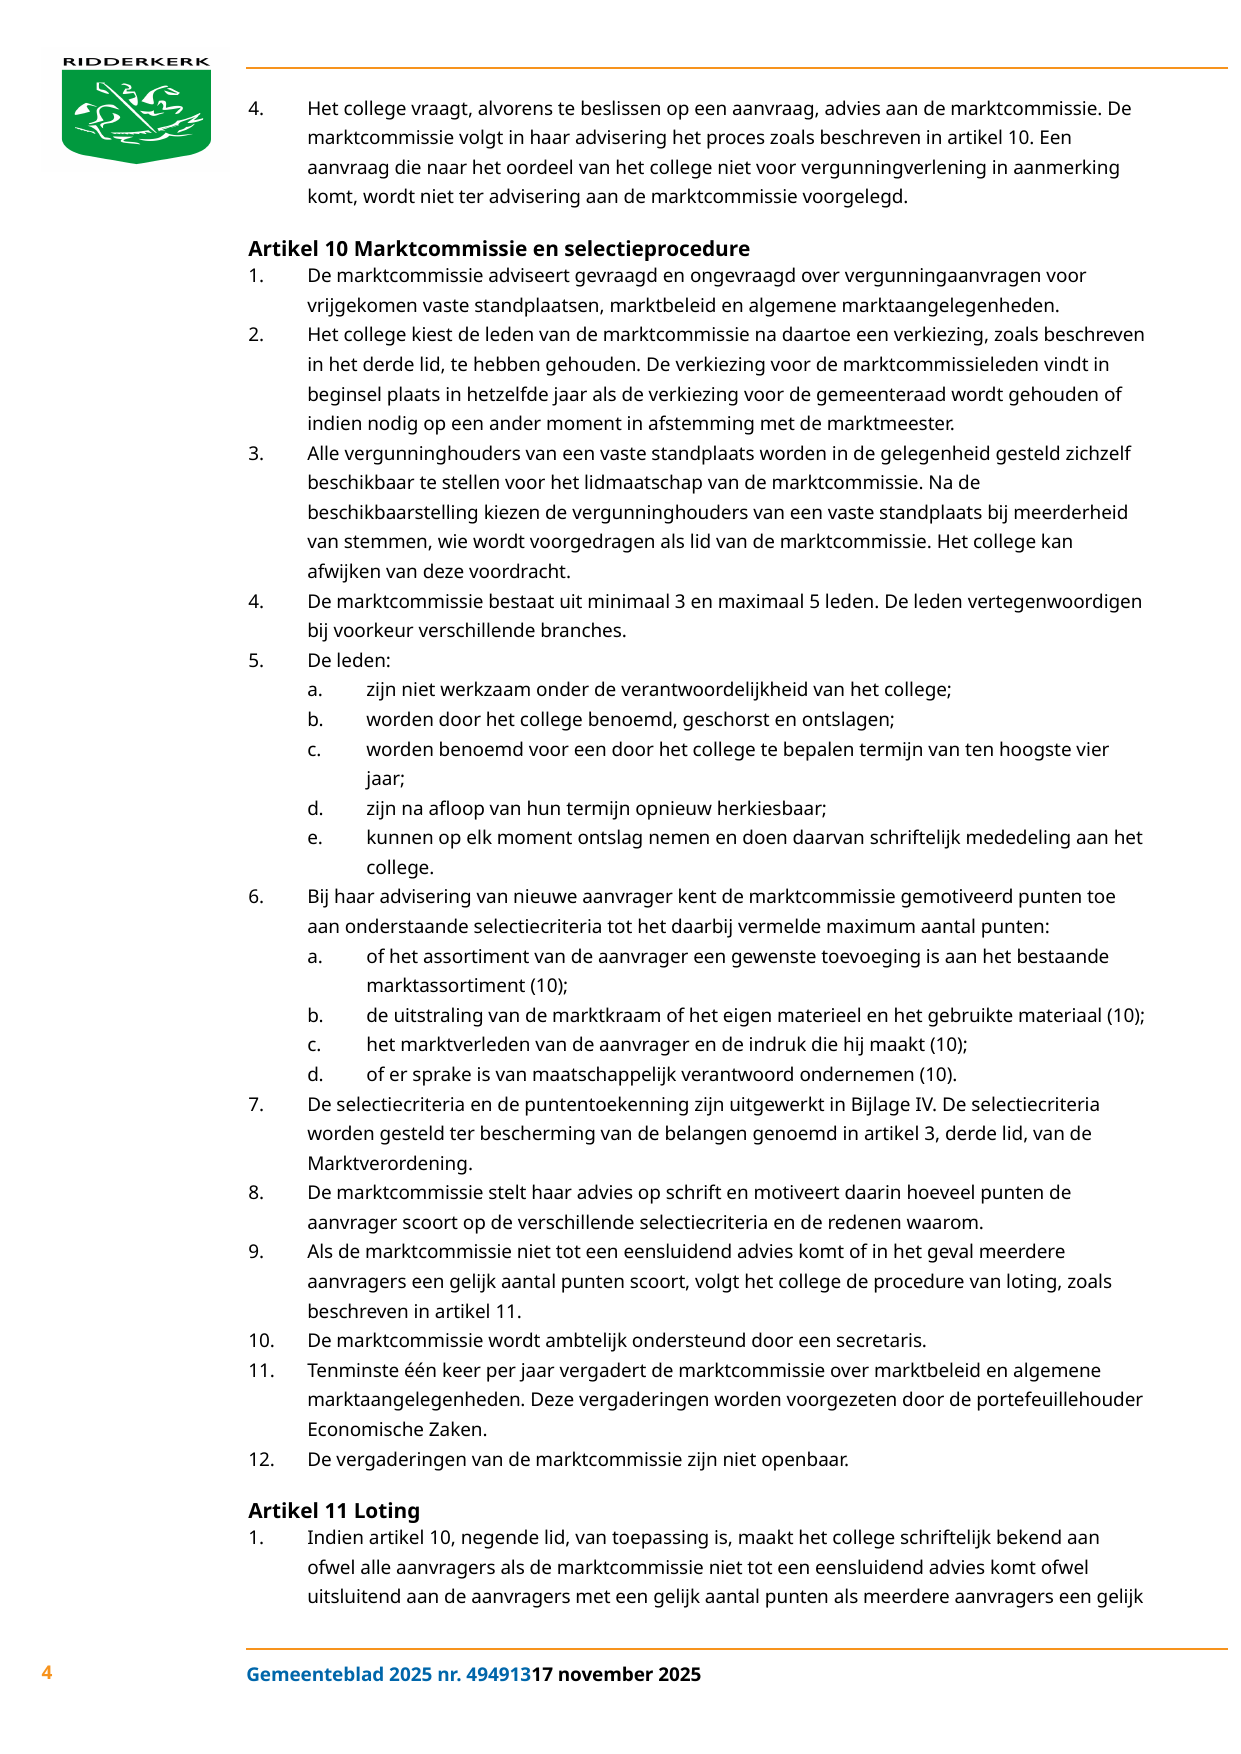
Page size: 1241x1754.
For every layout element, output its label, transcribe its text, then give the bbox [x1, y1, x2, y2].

list worden benoemd voor een door het college te bepalen termijn van ten hoogste vier jaar; [307, 736, 1152, 791]
list De marktcommissie adviseert gevraagd en ongevraagd over vergunningaanvragen voor vrijgekomen vaste standplaatsen, marktbeleid en algemene marktaangelegenheden. [248, 262, 1152, 318]
text Artikel 10 Marktcommissie en selectieprocedure [248, 234, 1152, 262]
list de uitstraling van de marktkraam of het eigen materieel en het gebruikte materiaal (10); [307, 1002, 1152, 1028]
picture [41, 47, 231, 172]
list het marktverleden van de aanvrager en de indruk die hij maakt (10); [307, 1032, 1152, 1057]
list kunnen op elk moment ontslag nemen en doen daarvan schriftelijk mededeling aan het college. [307, 824, 1152, 880]
list worden door het college benoemd, geschorst en ontslagen; [307, 706, 1152, 732]
list De selectiecriteria en de puntentoekenning zijn uitgewerkt in Bijlage IV. De selectiecriteria worden gesteld ter bescherming van de belangen genoemd in artikel 3, derde lid, van de Marktverordening. [248, 1091, 1152, 1176]
list De marktcommissie bestaat uit minimaal 3 en maximaal 5 leden. De leden vertegenwoordigen bij voorkeur verschillende branches. [248, 588, 1152, 643]
list Het college kiest de leden van de marktcommissie na daartoe een verkiezing, zoals beschreven in het derde lid, te hebben gehouden. De verkiezing voor de marktcommissieleden vindt in beginsel plaats in hetzelfde jaar als de verkiezing voor de gemeenteraad wordt gehouden of indien nodig op een ander moment in afstemming met de marktmeester. [248, 322, 1152, 436]
list Tenminste één keer per jaar vergadert de marktcommissie over marktbeleid en algemene marktaangelegenheden. Deze vergaderingen worden voorgezeten door de portefeuillehouder Economische Zaken. [248, 1357, 1152, 1442]
list De marktcommissie wordt ambtelijk ondersteund door een secretaris. [248, 1327, 1152, 1353]
list De vergaderingen van de marktcommissie zijn niet openbaar. [248, 1446, 1152, 1471]
list of het assortiment van de aanvrager een gewenste toevoeging is aan het bestaande marktassortiment (10); [307, 943, 1152, 998]
list Als de marktcommissie niet tot een eensluidend advies komt of in het geval meerdere aanvragers een gelijk aantal punten scoort, volgt het college de procedure van loting, zoals beschreven in artikel 11. [248, 1239, 1152, 1323]
list of er sprake is van maatschappelijk verantwoord ondernemen (10). [307, 1061, 1152, 1087]
list zijn niet werkzaam onder de verantwoordelijkheid van het college; [307, 677, 1152, 702]
list De marktcommissie stelt haar advies op schrift en motiveert daarin hoeveel punten de aanvrager scoort op de verschillende selectiecriteria en de redenen waarom. [248, 1179, 1152, 1235]
list De leden: [248, 647, 1152, 673]
list zijn na afloop van hun termijn opnieuw herkiesbaar; [307, 795, 1152, 821]
text Artikel 11 Loting [248, 1496, 1152, 1524]
list Alle vergunninghouders van een vaste standplaats worden in de gelegenheid gesteld zichzelf beschikbaar te stellen voor het lidmaatschap van de marktcommissie. Na de beschikbaarstelling kiezen de vergunninghouders van een vaste standplaats bij meerderheid van stemmen, wie wordt voorgedragen als lid van de marktcommissie. Het college kan afwijken van deze voordracht. [248, 440, 1152, 584]
list Indien artikel 10, negende lid, van toepassing is, maakt het college schriftelijk bekend aan ofwel alle aanvragers als de marktcommissie niet tot een eensluidend advies komt ofwel uitsluitend aan de aanvragers met een gelijk aantal punten als meerdere aanvragers een gelijk [248, 1524, 1152, 1609]
list Bij haar advisering van nieuwe aanvrager kent de marktcommissie gemotiveerd punten toe aan onderstaande selectiecriteria tot het daarbij vermelde maximum aantal punten: [248, 884, 1152, 939]
list Het college vraagt, alvorens te beslissen op een aanvraag, advies aan de marktcommissie. De marktcommissie volgt in haar advisering het proces zoals beschreven in artikel 10. Een aanvraag die naar het oordeel van het college niet voor vergunningverlening in aanmerking komt, wordt niet ter advisering aan de marktcommissie voorgelegd. [248, 95, 1152, 209]
